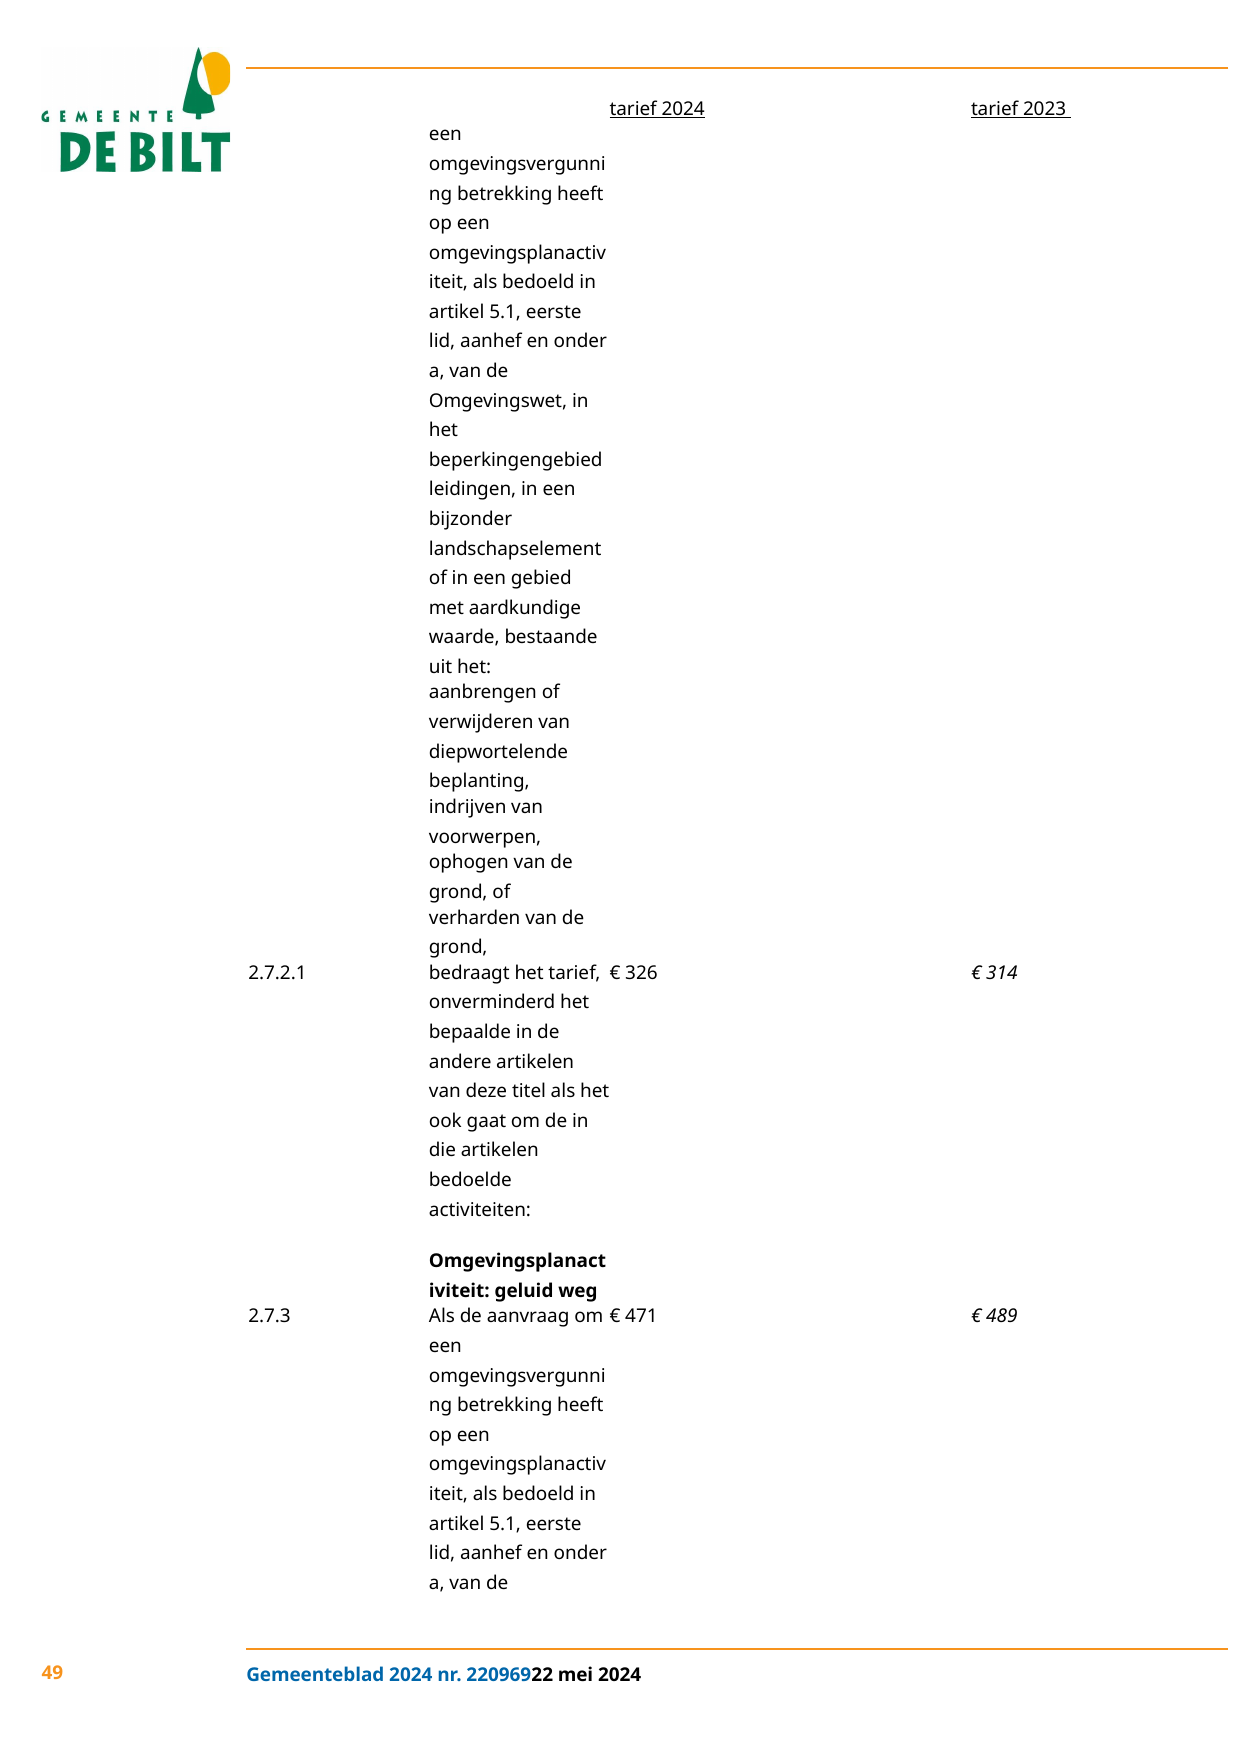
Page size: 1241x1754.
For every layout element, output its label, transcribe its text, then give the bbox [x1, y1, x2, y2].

table_cell ophogen van de grond, of [429, 849, 609, 904]
table_cell [609, 793, 971, 848]
table_cell [609, 1222, 971, 1247]
table_cell [971, 1247, 1152, 1303]
table_header tarief 2023 [971, 95, 1152, 121]
table_cell [248, 904, 429, 959]
table_cell [248, 793, 429, 848]
table_cell [248, 849, 429, 904]
table_cell [609, 679, 971, 793]
table_cell aanbrengen of verwijderen van diepwortelende beplanting, [429, 679, 609, 793]
table_cell € 314 [971, 959, 1152, 1222]
table_header [248, 95, 429, 121]
table_cell 2.7.3 [248, 1303, 429, 1594]
table_cell [971, 121, 1152, 679]
table_cell bedraagt het tarief, onverminderd het bepaalde in de andere artikelen van deze titel als het ook gaat om de in die artikelen bedoelde activiteiten: [429, 959, 609, 1222]
table_cell [971, 679, 1152, 793]
table_cell indrijven van voorwerpen, [429, 793, 609, 848]
table_cell [248, 1222, 429, 1247]
table_cell [429, 1222, 609, 1247]
table_cell [971, 904, 1152, 959]
table_cell € 326 [609, 959, 971, 1222]
table_cell [609, 121, 971, 679]
table_cell € 489 [971, 1303, 1152, 1594]
table_cell Als de aanvraag om een omgevingsvergunning betrekking heeft op een omgevingsplanactiviteit, als bedoeld in artikel 5.1, eerste lid, aanhef en onder a, van de [429, 1303, 609, 1594]
table_cell [609, 1247, 971, 1303]
table_cell [971, 849, 1152, 904]
table_cell een omgevingsvergunning betrekking heeft op een omgevingsplanactiviteit, als bedoeld in artikel 5.1, eerste lid, aanhef en onder a, van de Omgevingswet, in het beperkingengebied leidingen, in een bijzonder landschapselement of in een gebied met aardkundige waarde, bestaande uit het: [429, 121, 609, 679]
table_cell [609, 849, 971, 904]
table_cell verharden van de grond, [429, 904, 609, 959]
table_cell € 471 [609, 1303, 971, 1594]
table_cell [248, 1247, 429, 1303]
table_header tarief 2024 [609, 95, 971, 121]
table_cell Omgevingsplanactiviteit: geluid weg [429, 1247, 609, 1303]
table_cell [609, 904, 971, 959]
table_cell [971, 1222, 1152, 1247]
table_header [429, 95, 609, 121]
table_cell [971, 793, 1152, 848]
table_cell 2.7.2.1 [248, 959, 429, 1222]
table_cell [248, 679, 429, 793]
table_cell [248, 121, 429, 679]
picture [41, 47, 231, 172]
